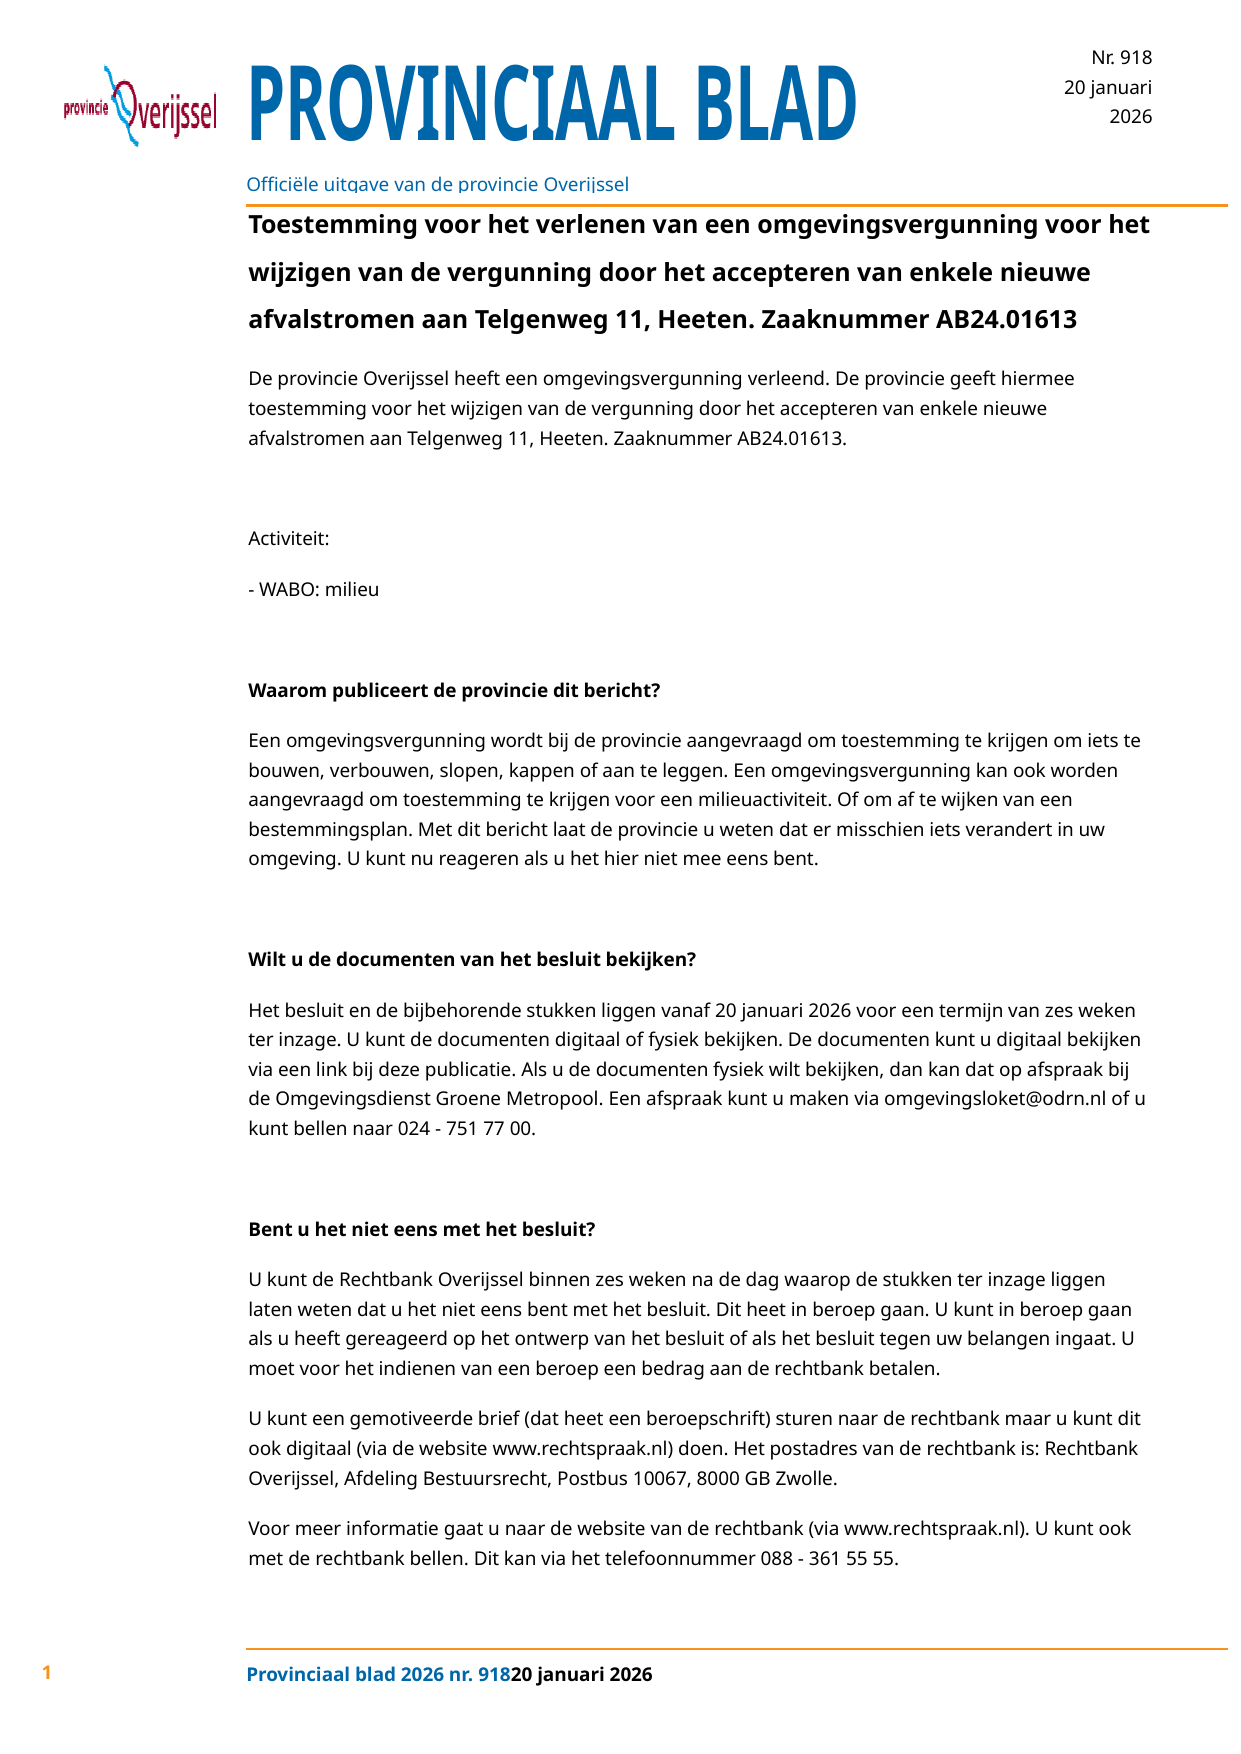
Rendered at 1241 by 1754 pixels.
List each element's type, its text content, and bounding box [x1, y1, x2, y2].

text U kunt een gemotiveerde brief (dat heet een beroepschrift) sturen naar de rechtbank maar u kunt dit ook digitaal (via de website www.rechtspraak.nl) doen. Het postadres van de rechtbank is: Rechtbank Overijssel, Afdeling Bestuursrecht, Postbus 10067, 8000 GB Zwolle. [248, 1406, 1152, 1490]
picture [41, 47, 231, 172]
text Activiteit: [248, 526, 1152, 551]
text Wilt u de documenten van het besluit bekijken? [248, 946, 1152, 972]
text Een omgevingsvergunning wordt bij de provincie aangevraagd om toestemming te krijgen om iets te bouwen, verbouwen, slopen, kappen of aan te leggen. Een omgevingsvergunning kan ook worden aangevraagd om toestemming te krijgen voor een milieuactiviteit. Of om af te wijken van een bestemmingsplan. Met dit bericht laat de provincie u weten dat er misschien iets verandert in uw omgeving. U kunt nu reageren als u het hier niet mee eens bent. [248, 727, 1152, 871]
text Bent u het niet eens met het besluit? [248, 1216, 1152, 1242]
text Voor meer informatie gaat u naar de website van de rechtbank (via www.rechtspraak.nl). U kunt ook met de rechtbank bellen. Dit kan via het telefoonnummer 088 - 361 55 55. [248, 1515, 1152, 1570]
text - WABO: milieu [248, 576, 1152, 602]
text Toestemming voor het verlenen van een omgevingsvergunning voor het wijzigen van de vergunning door het accepteren van enkele nieuwe afvalstromen aan Telgenweg 11, Heeten. Zaaknummer AB24.01613 [248, 207, 1152, 336]
text De provincie Overijssel heeft een omgevingsvergunning verleend. De provincie geeft hiermee toestemming voor het wijzigen van de vergunning door het accepteren van enkele nieuwe afvalstromen aan Telgenweg 11, Heeten. Zaaknummer AB24.01613. [248, 366, 1152, 450]
text Het besluit en de bijbehorende stukken liggen vanaf 20 januari 2026 voor een termijn van zes weken ter inzage. U kunt de documenten digitaal of fysiek bekijken. De documenten kunt u digitaal bekijken via een link bij deze publicatie. Als u de documenten fysiek wilt bekijken, dan kan dat op afspraak bij de Omgevingsdienst Groene Metropool. Een afspraak kunt u maken via omgevingsloket@odrn.nl of u kunt bellen naar 024 - 751 77 00. [248, 997, 1152, 1141]
text Waarom publiceert de provincie dit bericht? [248, 677, 1152, 702]
text U kunt de Rechtbank Overijssel binnen zes weken na de dag waarop de stukken ter inzage liggen laten weten dat u het niet eens bent met het besluit. Dit heet in beroep gaan. U kunt in beroep gaan als u heeft gereageerd op het ontwerp van het besluit of als het besluit tegen uw belangen ingaat. U moet voor het indienen van een beroep een bedrag aan de rechtbank betalen. [248, 1266, 1152, 1381]
